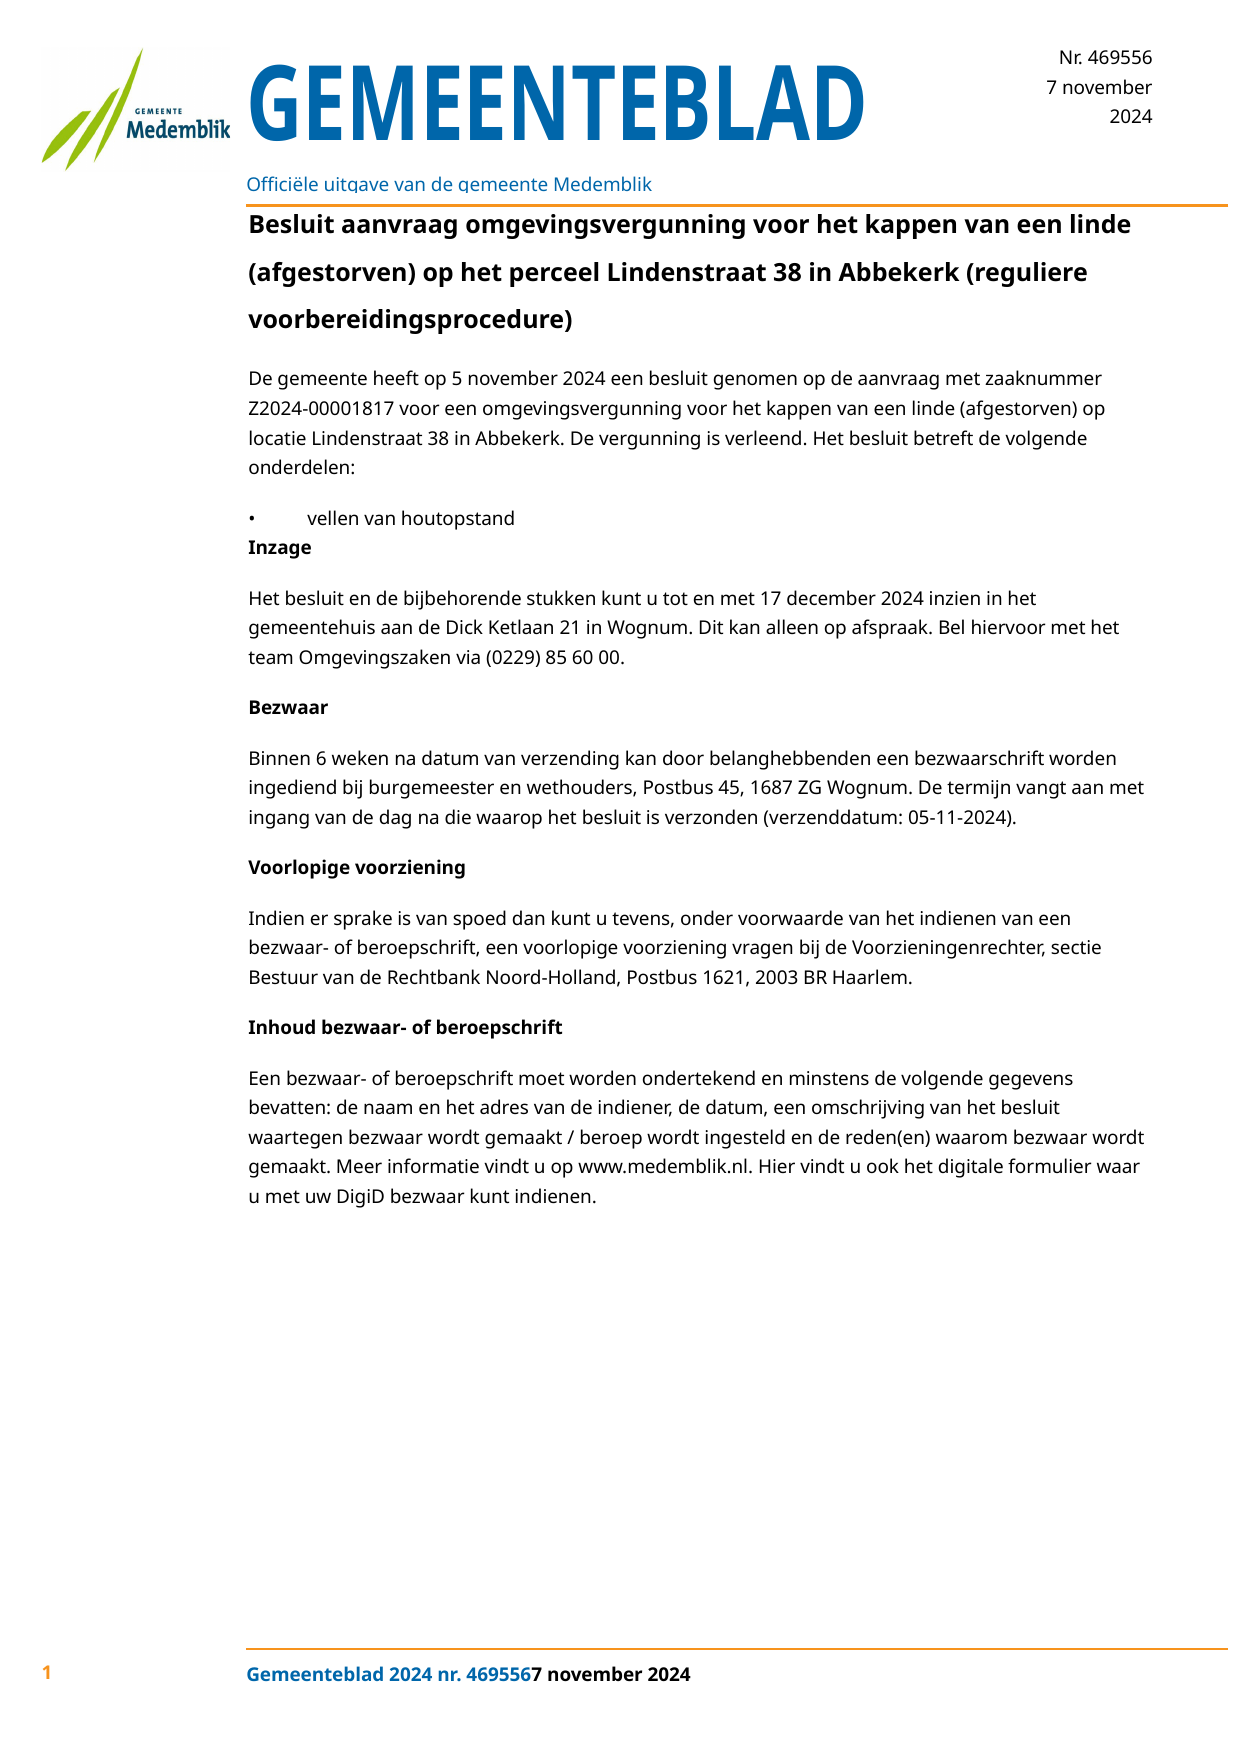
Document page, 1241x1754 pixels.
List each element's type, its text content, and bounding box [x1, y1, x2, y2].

picture [41, 47, 231, 172]
text Binnen 6 weken na datum van verzending kan door belanghebbenden een bezwaarschrift worden ingediend bij burgemeester en wethouders, Postbus 45, 1687 ZG Wognum. De termijn vangt aan met ingang van de dag na die waarop het besluit is verzonden (verzenddatum: 05-11-2024). [248, 745, 1152, 829]
text Inzage [248, 534, 1152, 560]
text Voorlopige voorziening [248, 854, 1152, 880]
text Indien er sprake is van spoed dan kunt u tevens, onder voorwaarde van het indienen van een bezwaar- of beroepschrift, een voorlopige voorziening vragen bij de Voorzieningenrechter, sectie Bestuur van de Rechtbank Noord-Holland, Postbus 1621, 2003 BR Haarlem. [248, 905, 1152, 989]
text Besluit aanvraag omgevingsvergunning voor het kappen van een linde (afgestorven) op het perceel Lindenstraat 38 in Abbekerk (reguliere voorbereidingsprocedure) [248, 207, 1152, 336]
text Bezwaar [248, 694, 1152, 720]
text Een bezwaar- of beroepschrift moet worden ondertekend en minstens de volgende gegevens bevatten: de naam en het adres van de indiener, de datum, een omschrijving van het besluit waartegen bezwaar wordt gemaakt / beroep wordt ingesteld en de reden(en) waarom bezwaar wordt gemaakt. Meer informatie vindt u op www.medemblik.nl. Hier vindt u ook het digitale formulier waar u met uw DigiD bezwaar kunt indienen. [248, 1065, 1152, 1209]
text De gemeente heeft op 5 november 2024 een besluit genomen op de aanvraag met zaaknummer Z2024-00001817 voor een omgevingsvergunning voor het kappen van een linde (afgestorven) op locatie Lindenstraat 38 in Abbekerk. De vergunning is verleend. Het besluit betreft de volgende onderdelen: [248, 366, 1152, 480]
list vellen van houtopstand [248, 505, 1152, 530]
text Inhoud bezwaar- of beroepschrift [248, 1014, 1152, 1040]
text Het besluit en de bijbehorende stukken kunt u tot en met 17 december 2024 inzien in het gemeentehuis aan de Dick Ketlaan 21 in Wognum. Dit kan alleen op afspraak. Bel hiervoor met het team Omgevingszaken via (0229) 85 60 00. [248, 585, 1152, 669]
